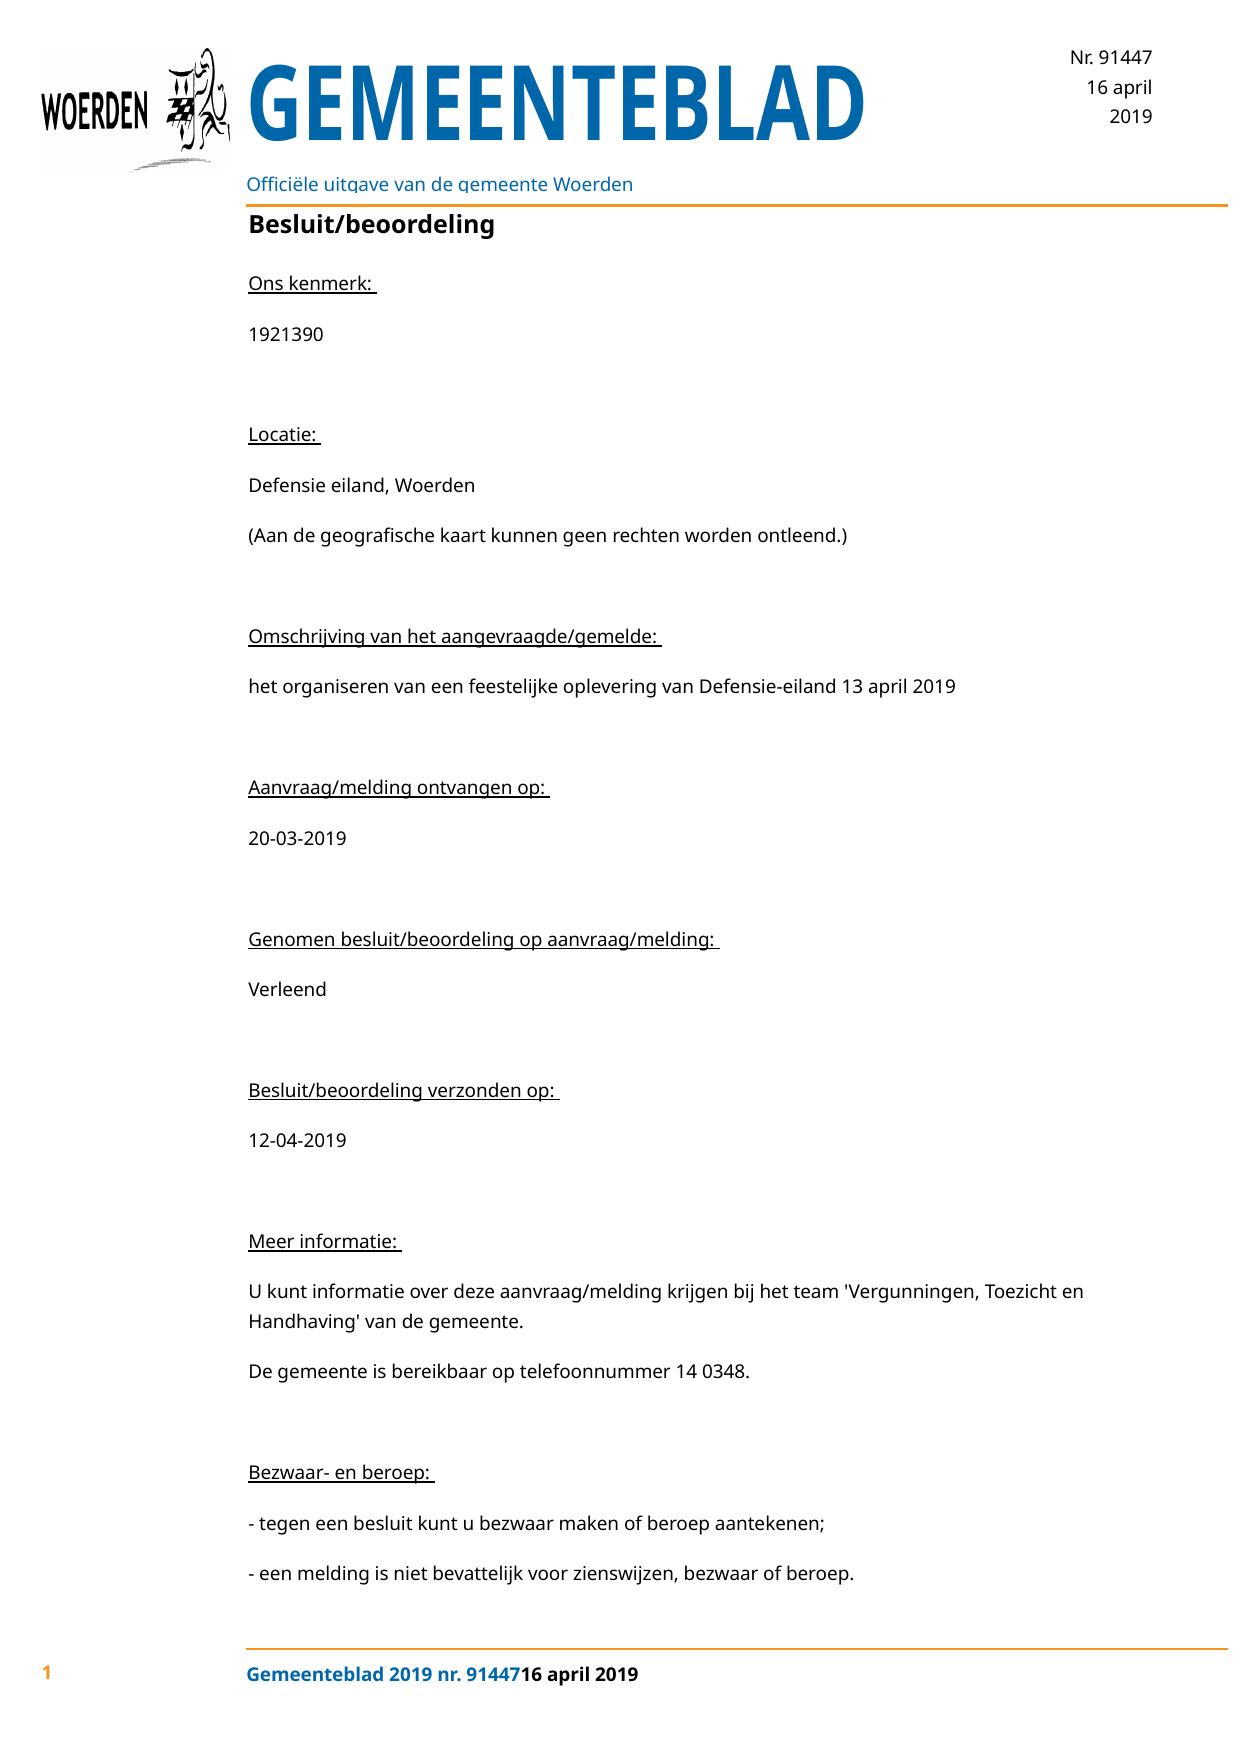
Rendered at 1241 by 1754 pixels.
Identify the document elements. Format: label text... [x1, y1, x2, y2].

text (Aan de geografische kaart kunnen geen rechten worden ontleend.) [248, 522, 1152, 548]
text - een melding is niet bevattelijk voor zienswijzen, bezwaar of beroep. [248, 1560, 1152, 1586]
text Omschrijving van het aangevraagde/gemelde: [248, 623, 1152, 649]
text Genomen besluit/beoordeling op aanvraag/melding: [248, 926, 1152, 951]
text 20-03-2019 [248, 825, 1152, 851]
text Besluit/beoordeling verzonden op: [248, 1077, 1152, 1103]
text Verleend [248, 976, 1152, 1002]
text Locatie: [248, 422, 1152, 447]
text Aanvraag/melding ontvangen op: [248, 774, 1152, 800]
text 1921390 [248, 321, 1152, 346]
picture [41, 47, 231, 172]
text Meer informatie: [248, 1228, 1152, 1254]
text 12-04-2019 [248, 1127, 1152, 1153]
text U kunt informatie over deze aanvraag/melding krijgen bij het team 'Vergunningen, Toezicht en Handhaving' van de gemeente. [248, 1279, 1152, 1334]
text Defensie eiland, Woerden [248, 472, 1152, 498]
text Bezwaar- en beroep: [248, 1459, 1152, 1485]
text het organiseren van een feestelijke oplevering van Defensie-eiland 13 april 2019 [248, 674, 1152, 699]
text De gemeente is bereikbaar op telefoonnummer 14 0348. [248, 1359, 1152, 1384]
text - tegen een besluit kunt u bezwaar maken of beroep aantekenen; [248, 1510, 1152, 1536]
text Ons kenmerk: [248, 270, 1152, 296]
text Besluit/beoordeling [248, 207, 1152, 241]
